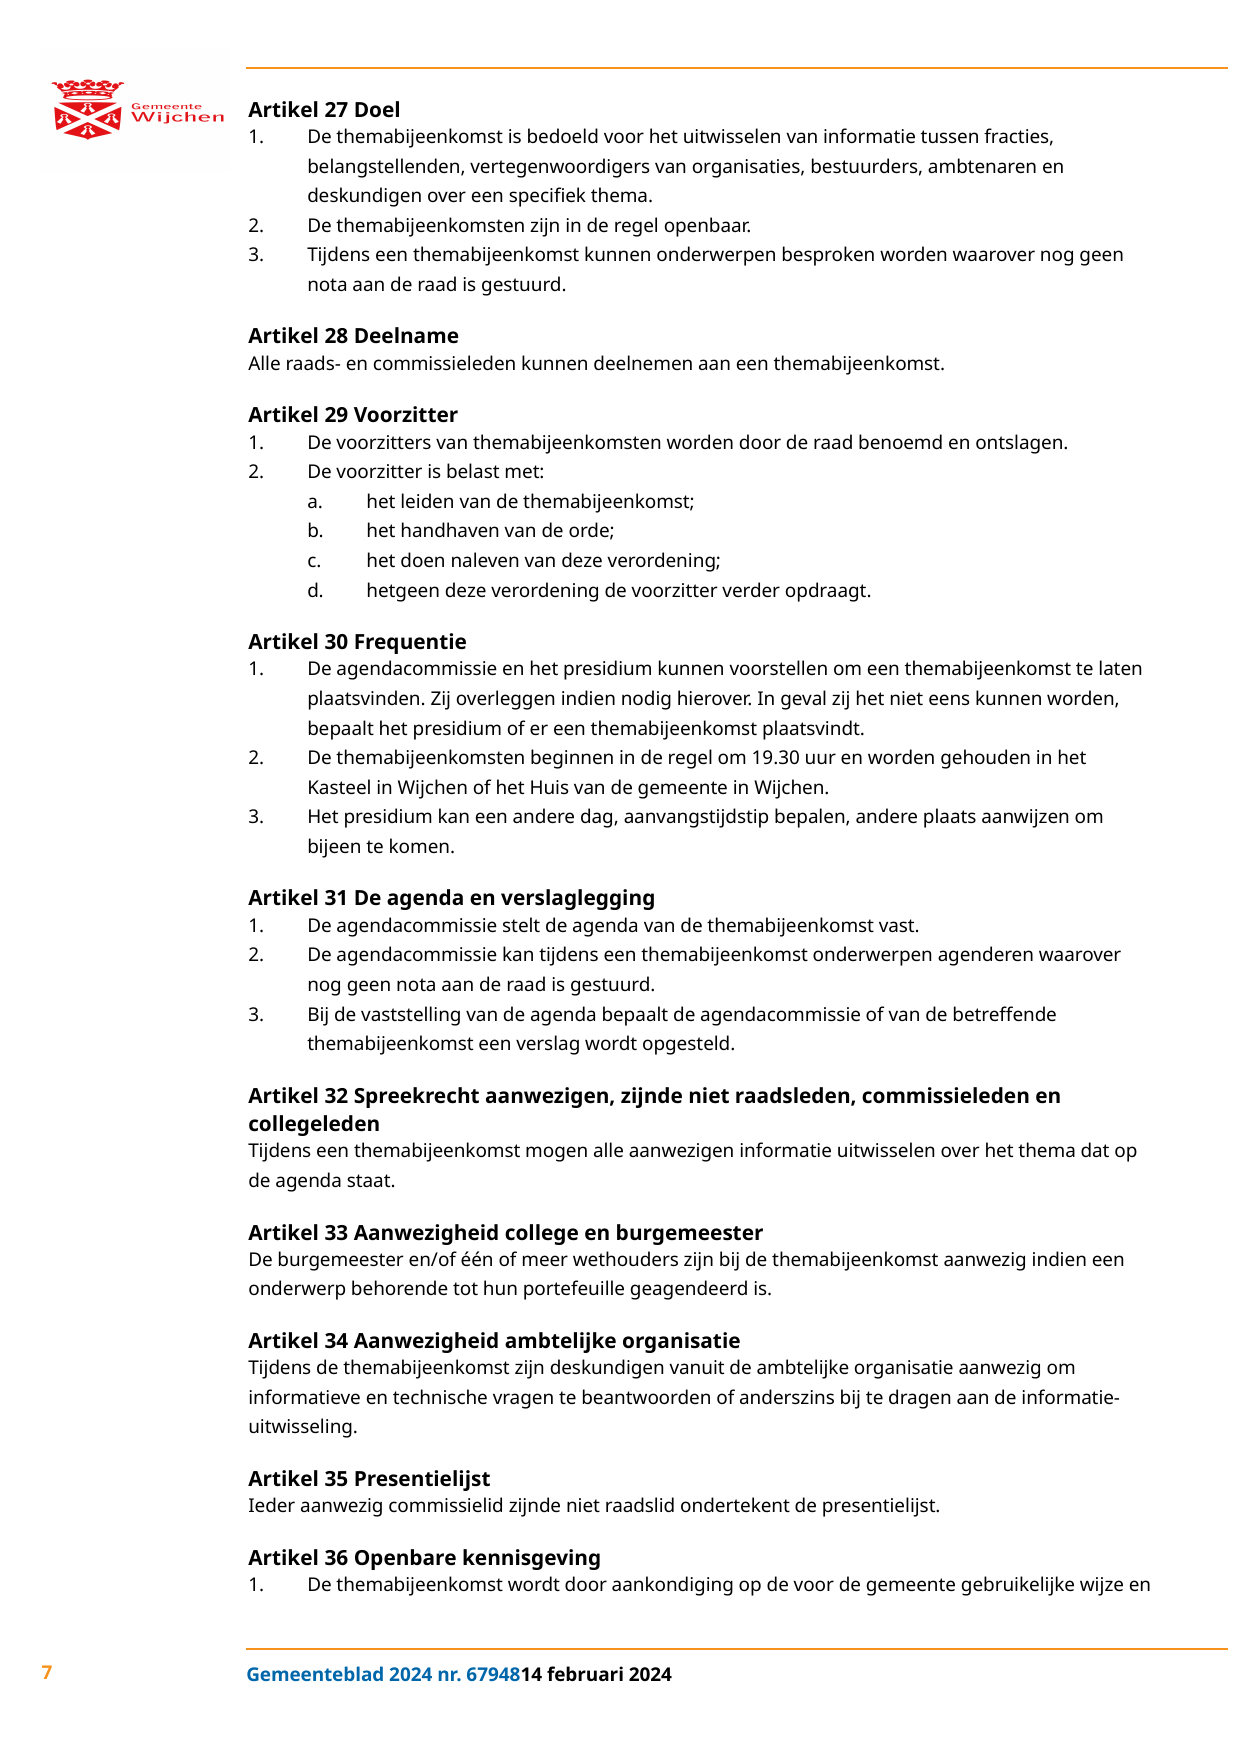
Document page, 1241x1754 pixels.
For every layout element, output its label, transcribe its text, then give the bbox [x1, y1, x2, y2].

list De agendacommissie kan tijdens een themabijeenkomst onderwerpen agenderen waarover nog geen nota aan de raad is gestuurd. [248, 942, 1152, 997]
text Artikel 35 Presentielijst [248, 1464, 1152, 1492]
list De voorzitter is belast met: [248, 458, 1152, 484]
text Artikel 28 Deelname [248, 322, 1152, 350]
text Artikel 33 Aanwezigheid college en burgemeester [248, 1218, 1152, 1246]
list het handhaven van de orde; [307, 518, 1152, 543]
text Artikel 27 Doel [248, 95, 1152, 123]
picture [41, 47, 231, 172]
list De themabijeenkomsten zijn in de regel openbaar. [248, 212, 1152, 238]
list De themabijeenkomsten beginnen in de regel om 19.30 uur en worden gehouden in het Kasteel in Wijchen of het Huis van de gemeente in Wijchen. [248, 744, 1152, 800]
text Artikel 34 Aanwezigheid ambtelijke organisatie [248, 1326, 1152, 1354]
list het leiden van de themabijeenkomst; [307, 488, 1152, 514]
text Ieder aanwezig commissielid zijnde niet raadslid ondertekent de presentielijst. [248, 1492, 1152, 1518]
text Tijdens een themabijeenkomst mogen alle aanwezigen informatie uitwisselen over het thema dat op de agenda staat. [248, 1138, 1152, 1193]
list De voorzitters van themabijeenkomsten worden door de raad benoemd en ontslagen. [248, 429, 1152, 454]
list Tijdens een themabijeenkomst kunnen onderwerpen besproken worden waarover nog geen nota aan de raad is gestuurd. [248, 242, 1152, 297]
text Alle raads- en commissieleden kunnen deelnemen aan een themabijeenkomst. [248, 350, 1152, 376]
text Artikel 30 Frequentie [248, 627, 1152, 656]
list De agendacommissie en het presidium kunnen voorstellen om een themabijeenkomst te laten plaatsvinden. Zij overleggen indien nodig hierover. In geval zij het niet eens kunnen worden, bepaalt het presidium of er een themabijeenkomst plaatsvindt. [248, 656, 1152, 741]
text Artikel 29 Voorzitter [248, 400, 1152, 429]
list De themabijeenkomst is bedoeld voor het uitwisselen van informatie tussen fracties, belangstellenden, vertegenwoordigers van organisaties, bestuurders, ambtenaren en deskundigen over een specifiek thema. [248, 123, 1152, 208]
text Artikel 32 Spreekrecht aanwezigen, zijnde niet raadsleden, commissieleden en collegeleden [248, 1081, 1152, 1138]
text Artikel 36 Openbare kennisgeving [248, 1543, 1152, 1571]
text Tijdens de themabijeenkomst zijn deskundigen vanuit de ambtelijke organisatie aanwezig om informatieve en technische vragen te beantwoorden of anderszins bij te dragen aan de informatie-uitwisseling. [248, 1354, 1152, 1439]
text De burgemeester en/of één of meer wethouders zijn bij de themabijeenkomst aanwezig indien een onderwerp behorende tot hun portefeuille geagendeerd is. [248, 1246, 1152, 1301]
list Bij de vaststelling van de agenda bepaalt de agendacommissie of van de betreffende themabijeenkomst een verslag wordt opgesteld. [248, 1001, 1152, 1056]
text Artikel 31 De agenda en verslaglegging [248, 883, 1152, 912]
list De agendacommissie stelt de agenda van de themabijeenkomst vast. [248, 912, 1152, 938]
list De themabijeenkomst wordt door aankondiging op de voor de gemeente gebruikelijke wijze en [248, 1571, 1152, 1597]
list het doen naleven van deze verordening; [307, 547, 1152, 573]
list Het presidium kan een andere dag, aanvangstijdstip bepalen, andere plaats aanwijzen om bijeen te komen. [248, 803, 1152, 859]
list hetgeen deze verordening de voorzitter verder opdraagt. [307, 577, 1152, 602]
